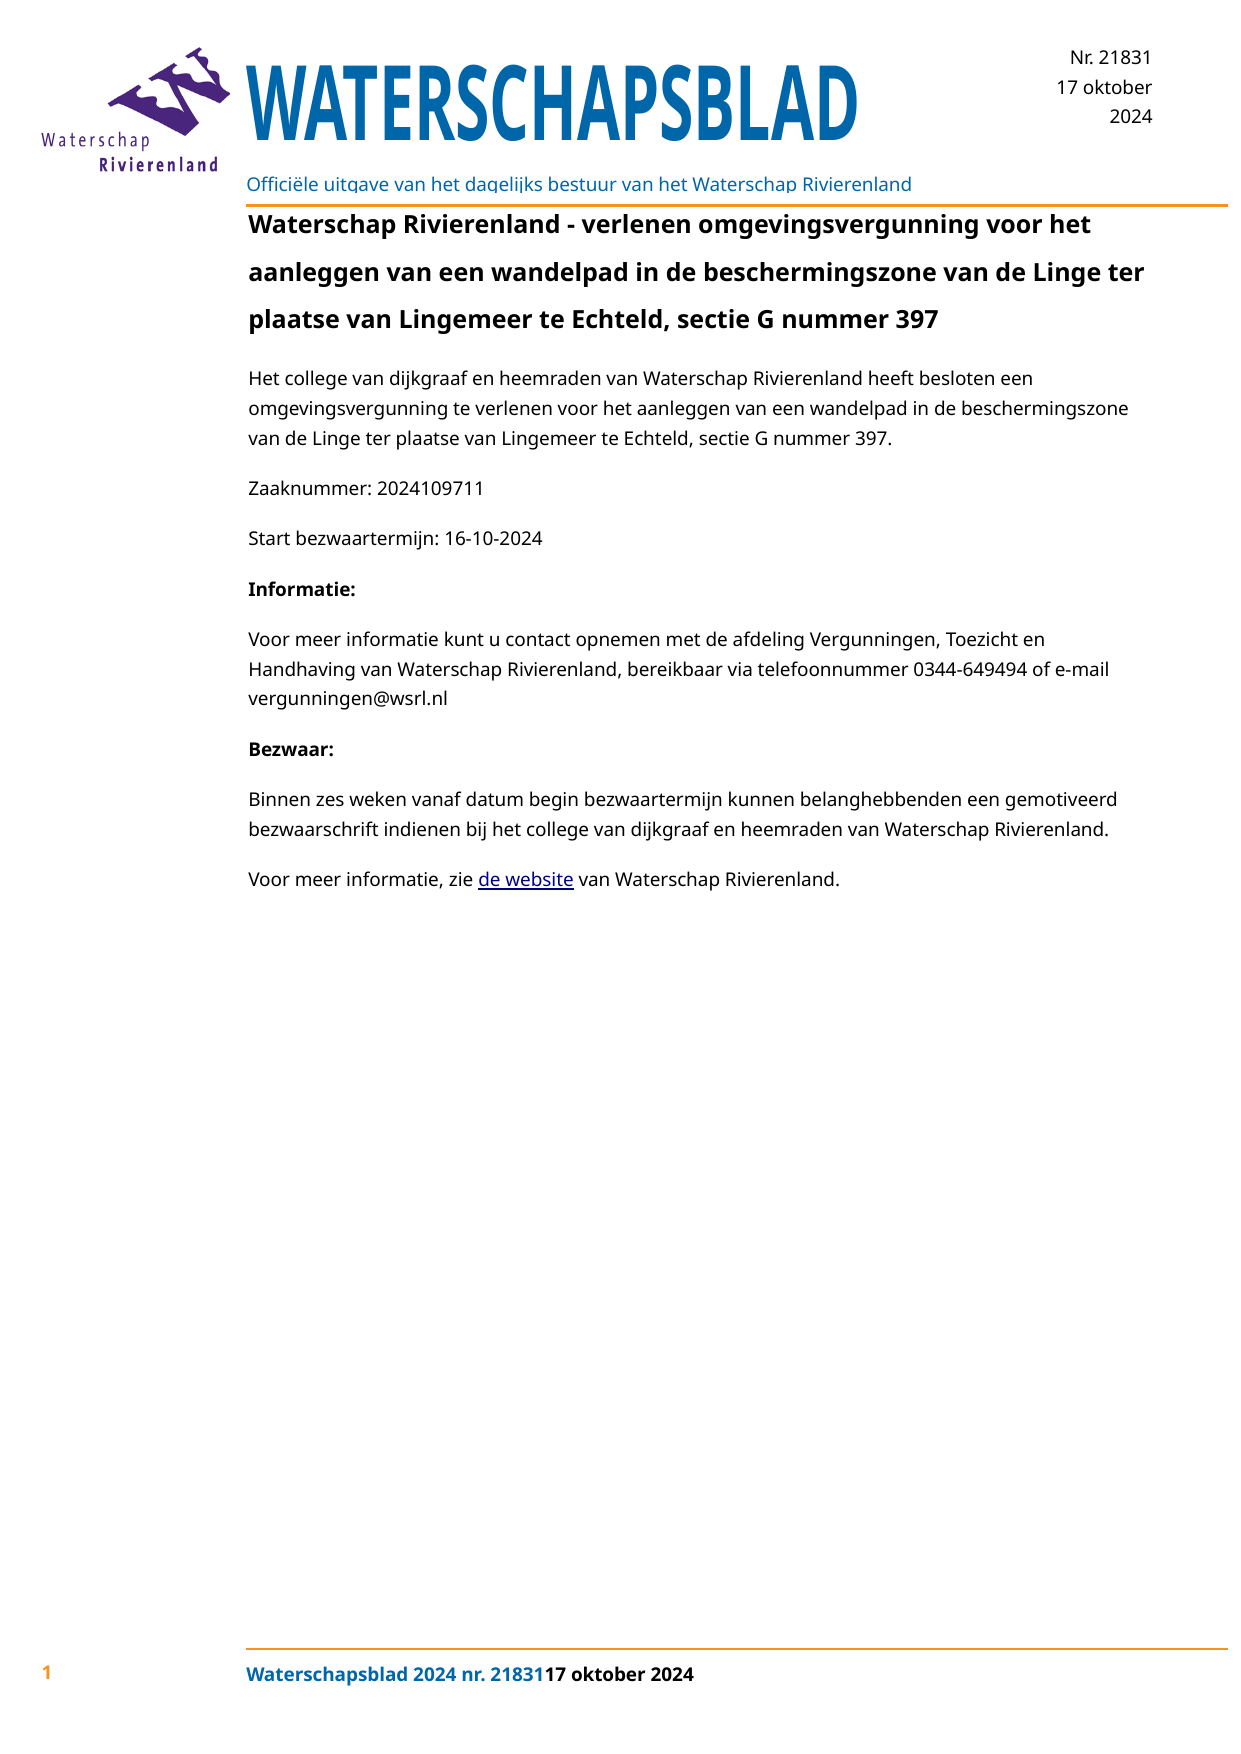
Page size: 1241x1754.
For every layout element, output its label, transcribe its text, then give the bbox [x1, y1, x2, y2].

text Waterschap Rivierenland - verlenen omgevingsvergunning voor het aanleggen van een wandelpad in de beschermingszone van de Linge ter plaatse van Lingemeer te Echteld, sectie G nummer 397 [248, 207, 1152, 336]
text Voor meer informatie kunt u contact opnemen met de afdeling Vergunningen, Toezicht en Handhaving van Waterschap Rivierenland, bereikbaar via telefoonnummer 0344-649494 of e-mail vergunningen@wsrl.nl [248, 626, 1152, 711]
text Het college van dijkgraaf en heemraden van Waterschap Rivierenland heeft besloten een omgevingsvergunning te verlenen voor het aanleggen van een wandelpad in de beschermingszone van de Linge ter plaatse van Lingemeer te Echteld, sectie G nummer 397. [248, 366, 1152, 450]
text Binnen zes weken vanaf datum begin bezwaartermijn kunnen belanghebbenden een gemotiveerd bezwaarschrift indienen bij het college van dijkgraaf en heemraden van Waterschap Rivierenland. [248, 786, 1152, 842]
text Voor meer informatie, zie de website van Waterschap Rivierenland. [248, 866, 1152, 892]
text Bezwaar: [248, 736, 1152, 762]
picture [41, 47, 231, 172]
text Zaaknummer: 2024109711 [248, 475, 1152, 501]
text Informatie: [248, 576, 1152, 602]
text Start bezwaartermijn: 16-10-2024 [248, 526, 1152, 551]
